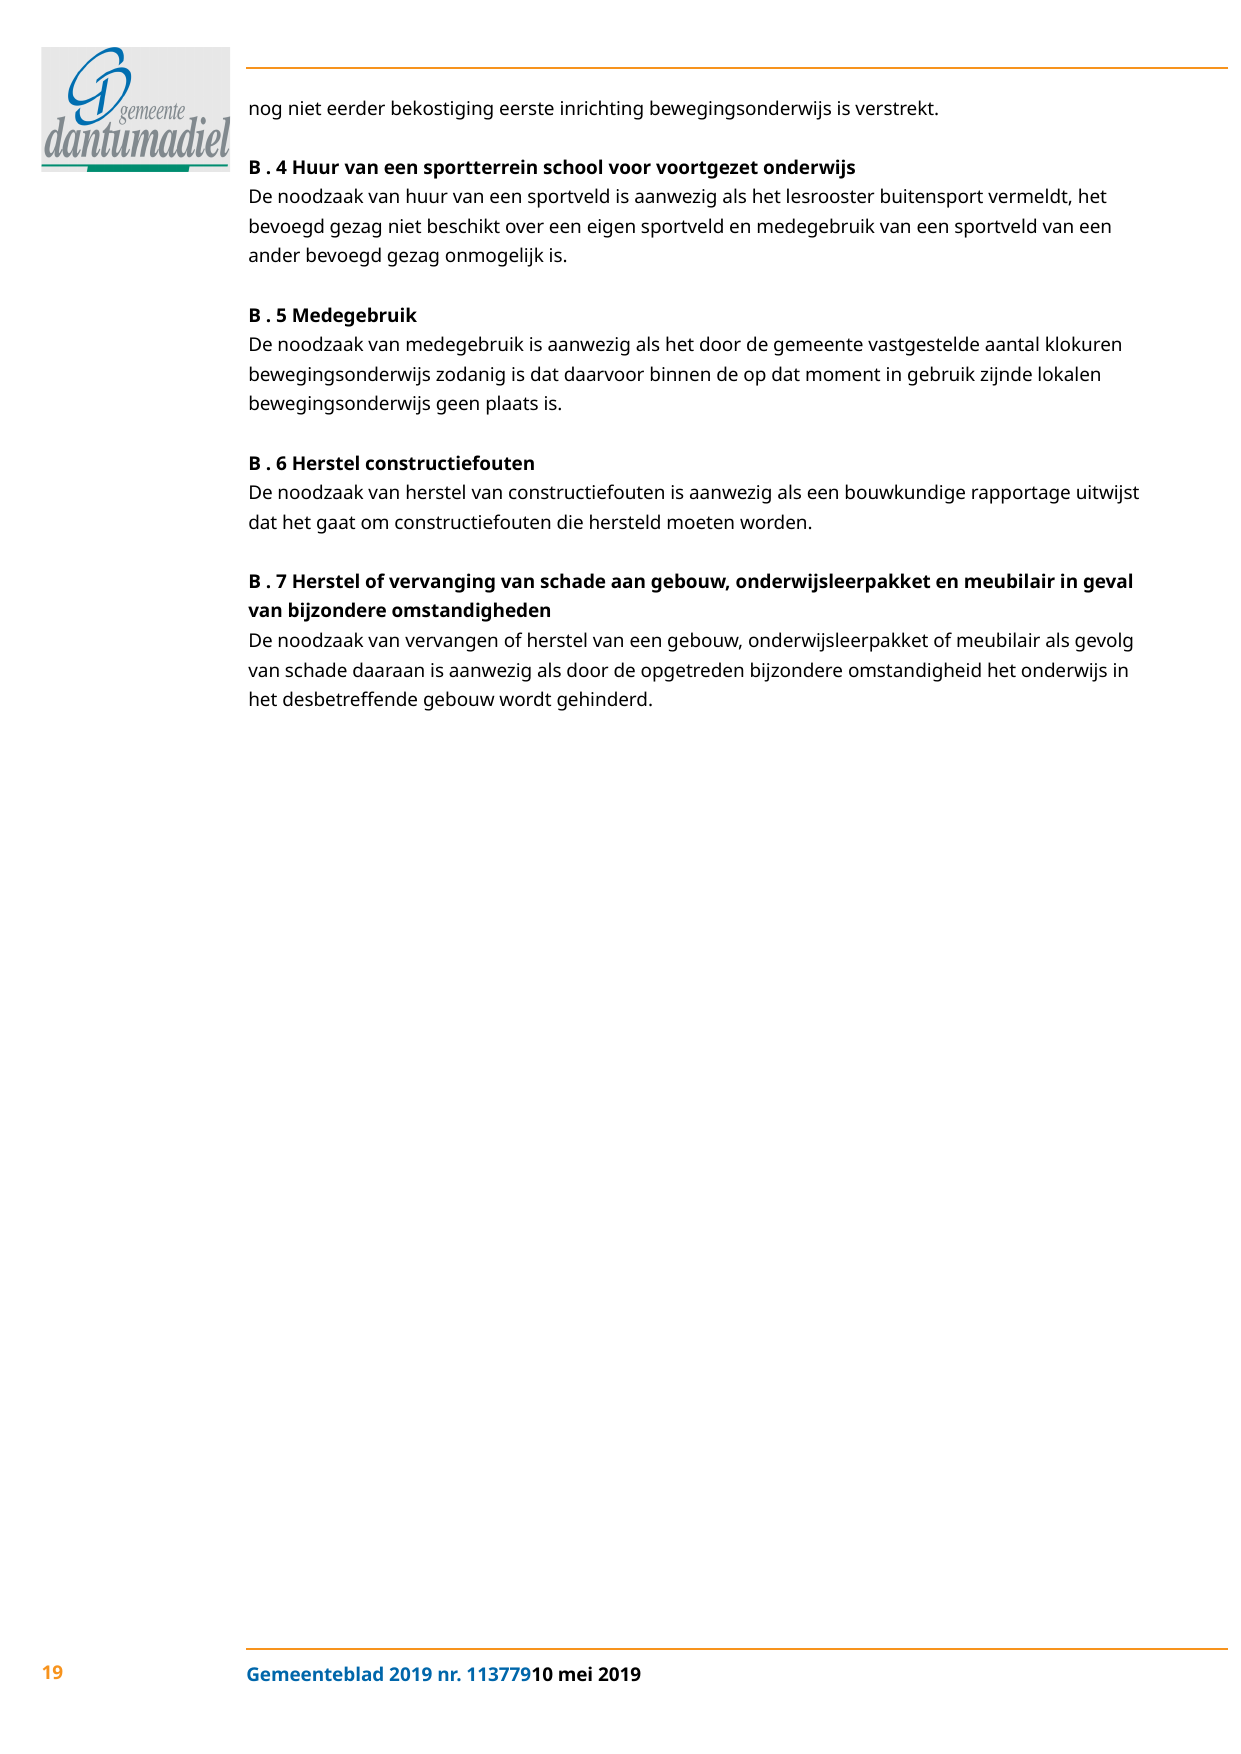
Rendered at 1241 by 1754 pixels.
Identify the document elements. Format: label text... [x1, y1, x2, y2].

text nog niet eerder bekostiging eerste inrichting bewegingsonderwijs is verstrekt. [248, 95, 1152, 121]
text De noodzaak van huur van een sportveld is aanwezig als het lesrooster buitensport vermeldt, het bevoegd gezag niet beschikt over een eigen sportveld en medegebruik van een sportveld van een ander bevoegd gezag onmogelijk is. [248, 183, 1152, 268]
text B . 4 Huur van een sportterrein school voor voortgezet onderwijs [248, 154, 1152, 180]
text De noodzaak van herstel van constructiefouten is aanwezig als een bouwkundige rapportage uitwijst dat het gaat om constructiefouten die hersteld moeten worden. [248, 479, 1152, 535]
text De noodzaak van medegebruik is aanwezig als het door de gemeente vastgestelde aantal klokuren bewegingsonderwijs zodanig is dat daarvoor binnen de op dat moment in gebruik zijnde lokalen bewegingsonderwijs geen plaats is. [248, 331, 1152, 416]
text De noodzaak van vervangen of herstel van een gebouw, onderwijsleerpakket of meubilair als gevolg van schade daaraan is aanwezig als door de opgetreden bijzondere omstan­digheid het onderwijs in het desbetreffende gebouw wordt gehinderd. [248, 627, 1152, 712]
picture [41, 47, 231, 172]
text B . 7 Herstel of vervanging van schade aan gebouw, onderwijsleerpakket en meubilair in geval van bijzondere omstandigheden [248, 568, 1152, 623]
text B . 6 Herstel constructiefouten [248, 450, 1152, 476]
text B . 5 Medegebruik [248, 302, 1152, 328]
